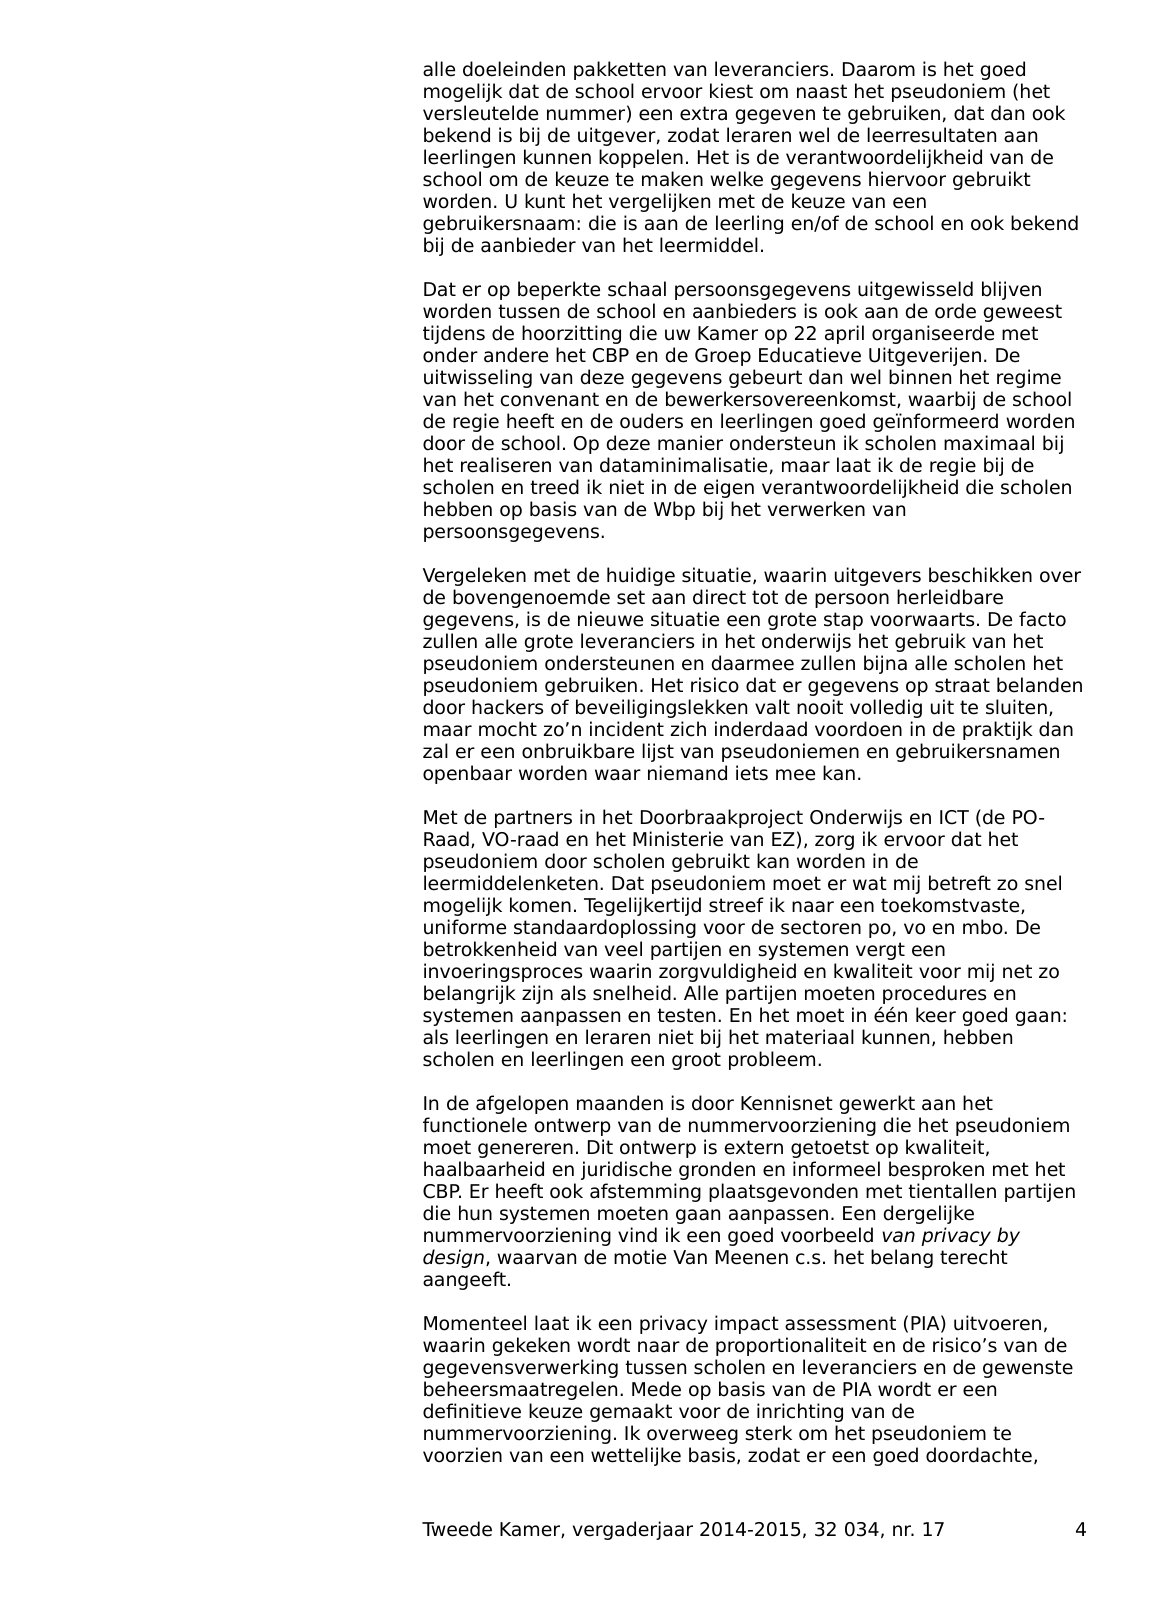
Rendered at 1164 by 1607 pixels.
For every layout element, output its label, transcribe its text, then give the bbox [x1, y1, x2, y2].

text Momenteel laat ik een privacy impact assessment (PIA) uitvoeren, waarin gekeken wordt naar de proportionaliteit en de risico’s van de gegevensverwerking tussen scholen en leveranciers en de gewenste beheersmaatregelen. Mede op basis van de PIA wordt er een definitieve keuze gemaakt voor de inrichting van de nummervoorziening. Ik overweeg sterk om het pseudoniem te voorzien van een wettelijke basis, zodat er een goed doordachte, [422, 1313, 1087, 1467]
text Met de partners in het Doorbraakproject Onderwijs en ICT (de PO-Raad, VO-raad en het Ministerie van EZ), zorg ik ervoor dat het pseudoniem door scholen gebruikt kan worden in de leermiddelenketen. Dat pseudoniem moet er wat mij betreft zo snel mogelijk komen. Tegelijkertijd streef ik naar een toekomstvaste, uniforme standaardoplossing voor de sectoren po, vo en mbo. De betrokkenheid van veel partijen en systemen vergt een invoeringsproces waarin zorgvuldigheid en kwaliteit voor mij net zo belangrijk zijn als snelheid. Alle partijen moeten procedures en systemen aanpassen en testen. En het moet in één keer goed gaan: als leerlingen en leraren niet bij het materiaal kunnen, hebben scholen en leerlingen een groot probleem. [422, 807, 1087, 1071]
text Vergeleken met de huidige situatie, waarin uitgevers beschikken over de bovengenoemde set aan direct tot de persoon herleidbare gegevens, is de nieuwe situatie een grote stap voorwaarts. De facto zullen alle grote leveranciers in het onderwijs het gebruik van het pseudoniem ondersteunen en daarmee zullen bijna alle scholen het pseudoniem gebruiken. Het risico dat er gegevens op straat belanden door hackers of beveiligingslekken valt nooit volledig uit te sluiten, maar mocht zo’n incident zich inderdaad voordoen in de praktijk dan zal er een onbruikbare lijst van pseudoniemen en gebruikersnamen openbaar worden waar niemand iets mee kan. [422, 565, 1087, 785]
text In de afgelopen maanden is door Kennisnet gewerkt aan het functionele ontwerp van de nummervoorziening die het pseudoniem moet genereren. Dit ontwerp is extern getoetst op kwaliteit, haalbaarheid en juridische gronden en informeel besproken met het CBP. Er heeft ook afstemming plaatsgevonden met tientallen partijen die hun systemen moeten gaan aanpassen. Een dergelijke nummervoorziening vind ik een goed voorbeeld van privacy by design, waarvan de motie Van Meenen c.s. het belang terecht aangeeft. [422, 1093, 1087, 1291]
text Dat er op beperkte schaal persoonsgegevens uitgewisseld blijven worden tussen de school en aanbieders is ook aan de orde geweest tijdens de hoorzitting die uw Kamer op 22 april organiseerde met onder andere het CBP en de Groep Educatieve Uitgeverijen. De uitwisseling van deze gegevens gebeurt dan wel binnen het regime van het convenant en de bewerkersovereenkomst, waarbij de school de regie heeft en de ouders en leerlingen goed geïnformeerd worden door de school. Op deze manier ondersteun ik scholen maximaal bij het realiseren van dataminimalisatie, maar laat ik de regie bij de scholen en treed ik niet in de eigen verantwoordelijkheid die scholen hebben op basis van de Wbp bij het verwerken van persoonsgegevens. [422, 279, 1087, 543]
text alle doeleinden pakketten van leveranciers. Daarom is het goed mogelijk dat de school ervoor kiest om naast het pseudoniem (het versleutelde nummer) een extra gegeven te gebruiken, dat dan ook bekend is bij de uitgever, zodat leraren wel de leerresultaten aan leerlingen kunnen koppelen. Het is de verantwoordelijkheid van de school om de keuze te maken welke gegevens hiervoor gebruikt worden. U kunt het vergelijken met de keuze van een gebruikersnaam: die is aan de leerling en/of de school en ook bekend bij de aanbieder van het leermiddel. [422, 59, 1087, 257]
